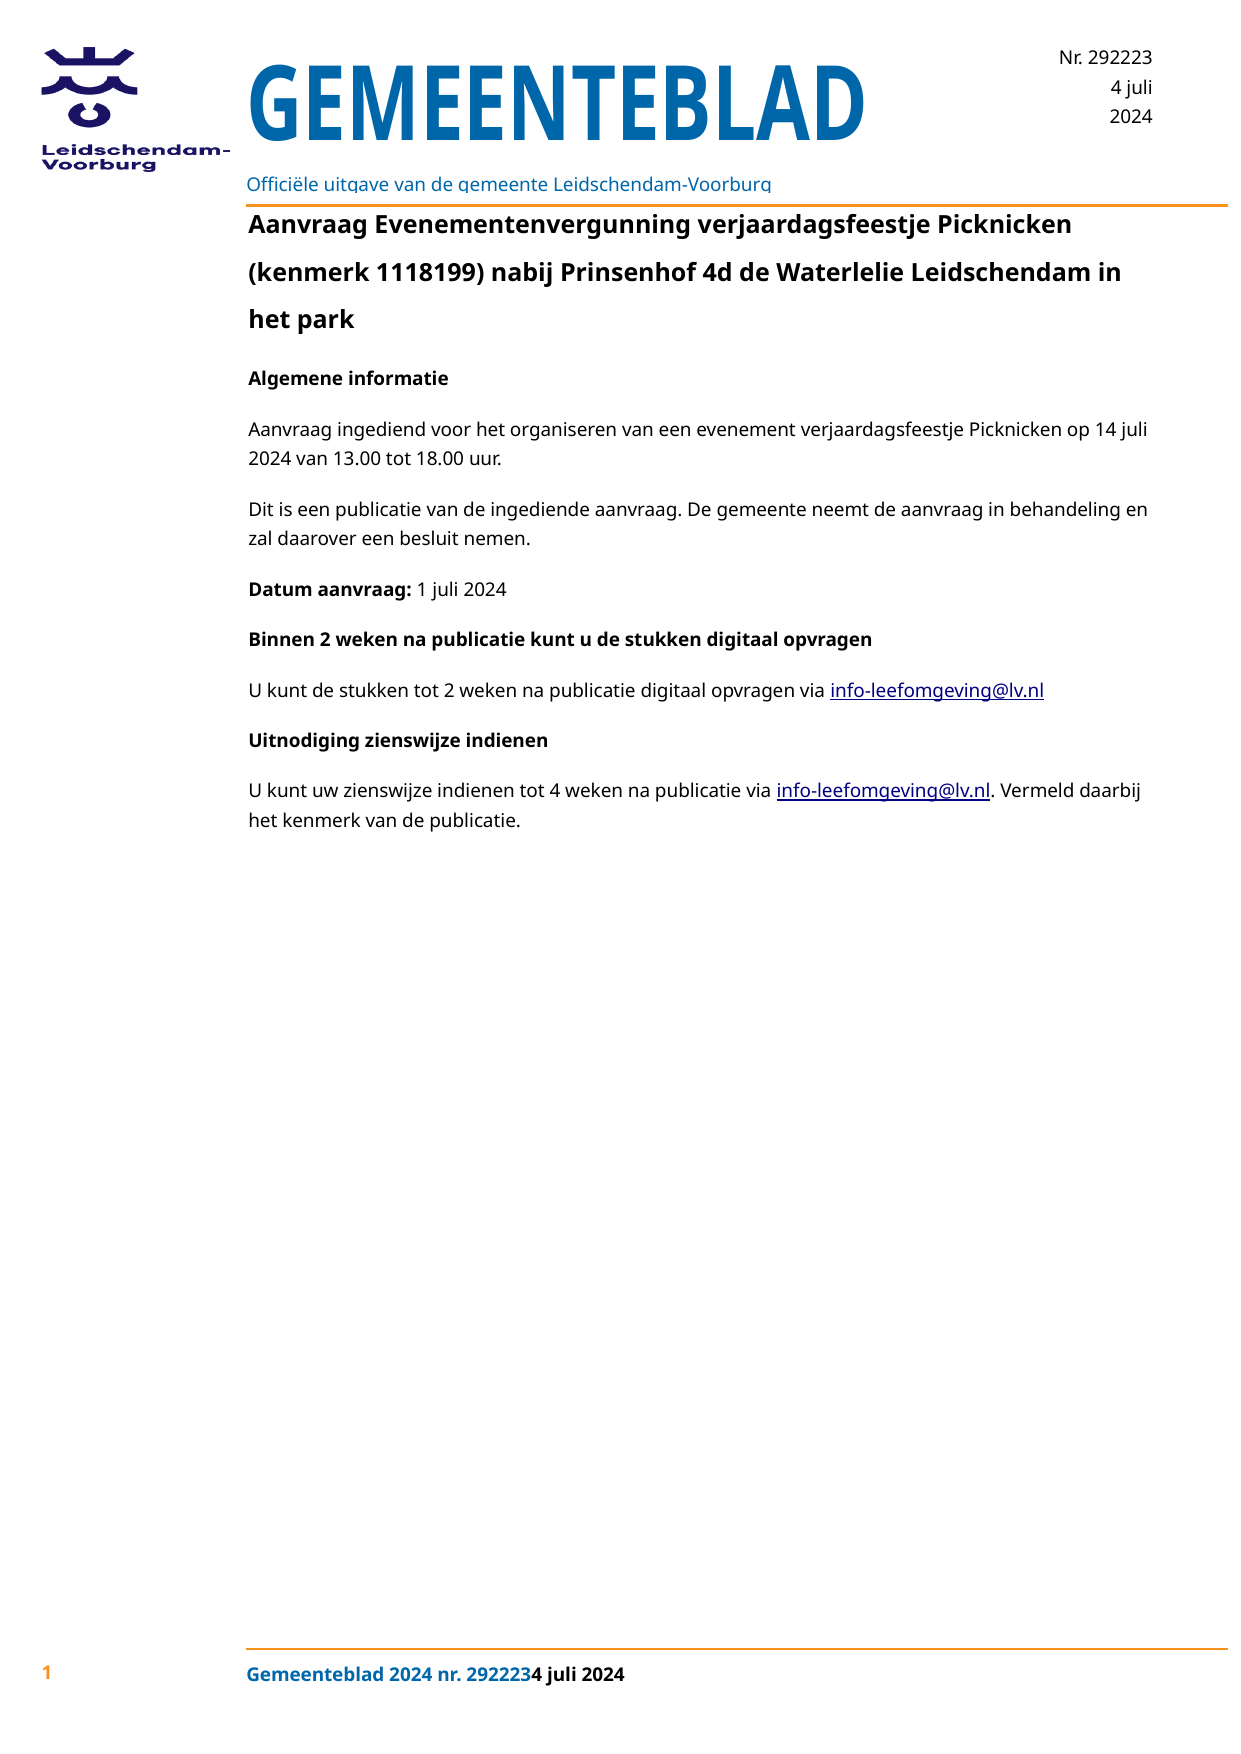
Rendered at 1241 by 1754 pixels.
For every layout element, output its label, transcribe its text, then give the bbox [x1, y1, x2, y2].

text Aanvraag ingediend voor het organiseren van een evenement verjaardagsfeestje Picknicken op 14 juli 2024 van 13.00 tot 18.00 uur. [248, 416, 1152, 471]
text Aanvraag Evenementenvergunning verjaardagsfeestje Picknicken (kenmerk 1118199) nabij Prinsenhof 4d de Waterlelie Leidschendam in het park [248, 207, 1152, 336]
picture [41, 47, 231, 172]
text Datum aanvraag: 1 juli 2024 [248, 576, 1152, 602]
text U kunt de stukken tot 2 weken na publicatie digitaal opvragen via info-leefomgeving@lv.nl [248, 677, 1152, 702]
text Uitnodiging zienswijze indienen [248, 727, 1152, 753]
text U kunt uw zienswijze indienen tot 4 weken na publicatie via info-leefomgeving@lv.nl. Vermeld daarbij het kenmerk van de publicatie. [248, 778, 1152, 833]
text Dit is een publicatie van de ingediende aanvraag. De gemeente neemt de aanvraag in behandeling en zal daarover een besluit nemen. [248, 496, 1152, 551]
text Binnen 2 weken na publicatie kunt u de stukken digitaal opvragen [248, 626, 1152, 652]
text Algemene informatie [248, 366, 1152, 391]
